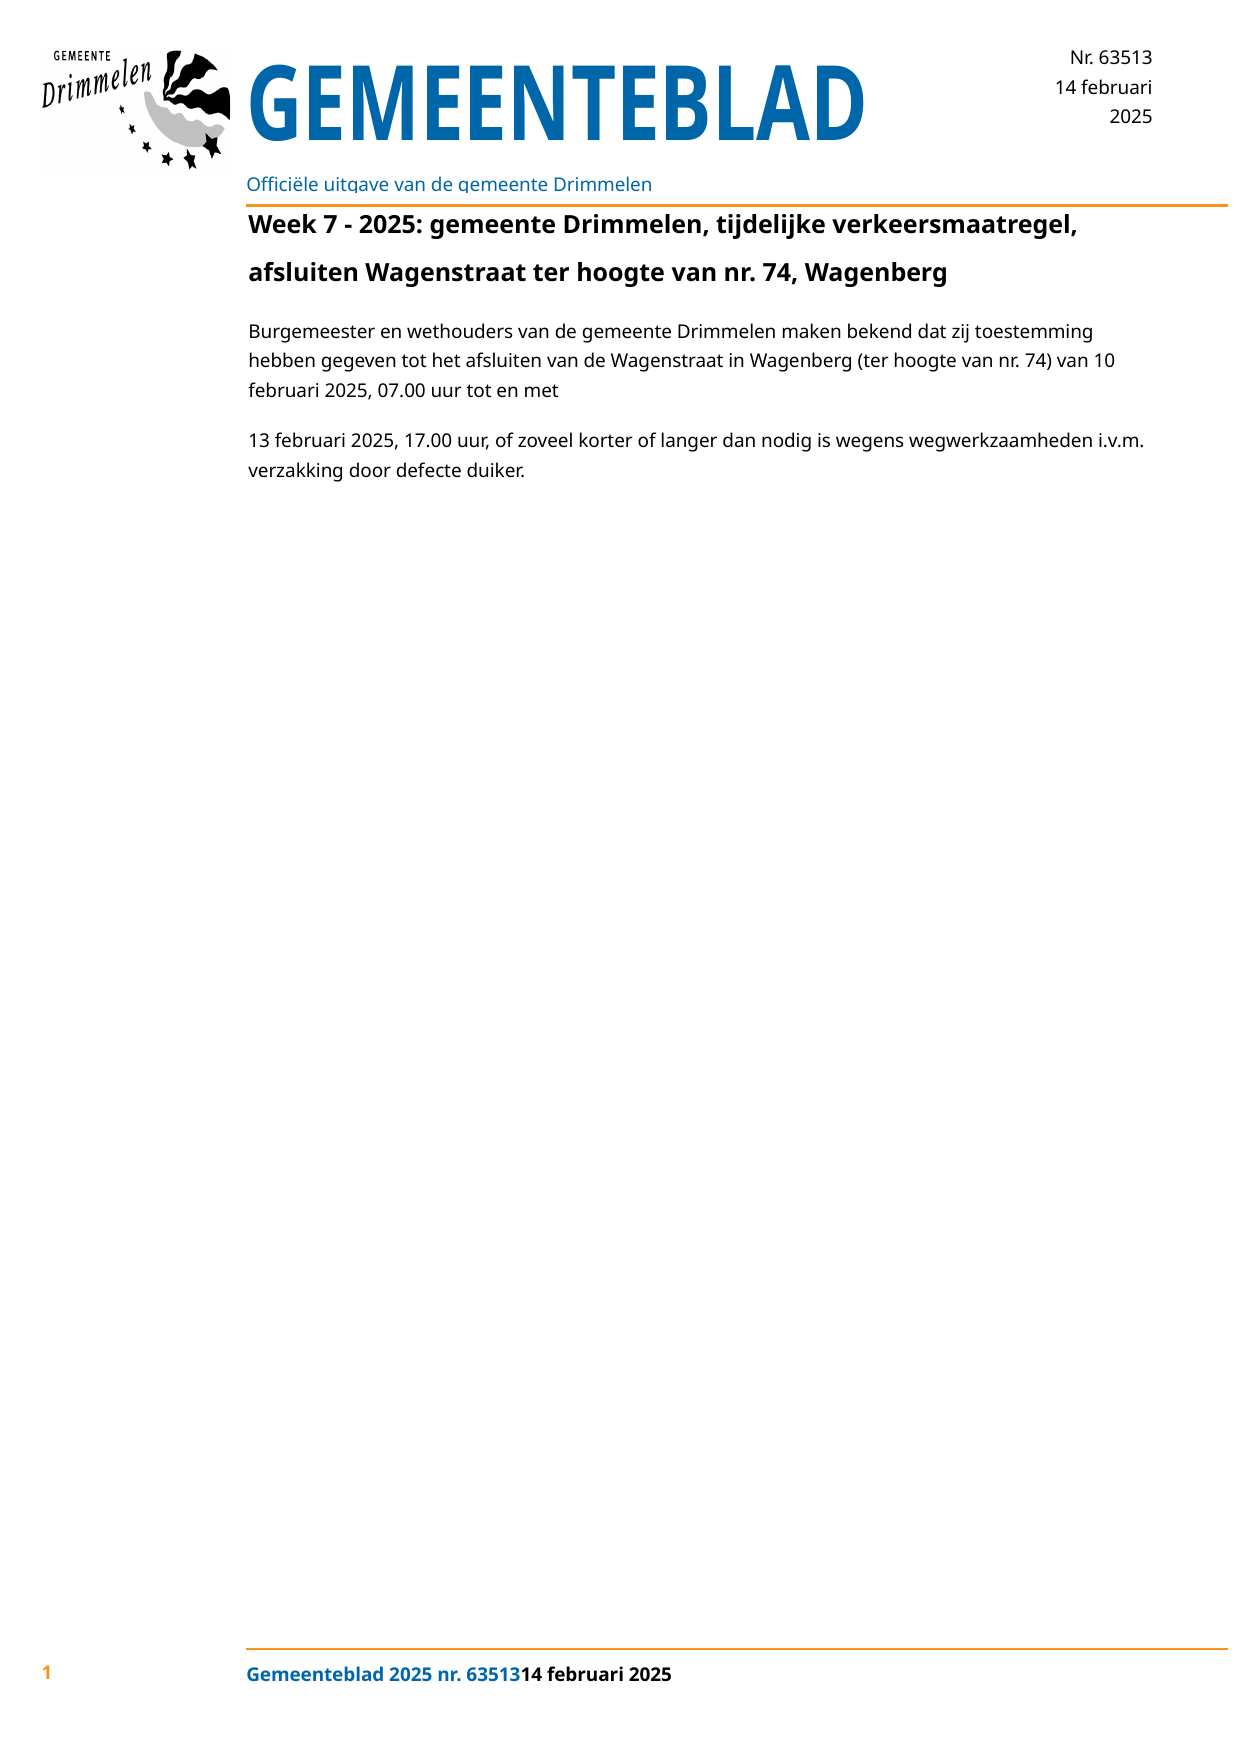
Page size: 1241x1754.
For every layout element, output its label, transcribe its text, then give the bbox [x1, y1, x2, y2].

picture [41, 47, 231, 172]
text Week 7 - 2025: gemeente Drimmelen, tijdelijke verkeersmaatregel, afsluiten Wagenstraat ter hoogte van nr. 74, Wagenberg [248, 207, 1152, 288]
text 13 februari 2025, 17.00 uur, of zoveel korter of langer dan nodig is wegens wegwerkzaamheden i.v.m. verzakking door defecte duiker. [248, 427, 1152, 483]
text Burgemeester en wethouders van de gemeente Drimmelen maken bekend dat zij toestemming hebben gegeven tot het afsluiten van de Wagenstraat in Wagenberg (ter hoogte van nr. 74) van 10 februari 2025, 07.00 uur tot en met [248, 318, 1152, 403]
